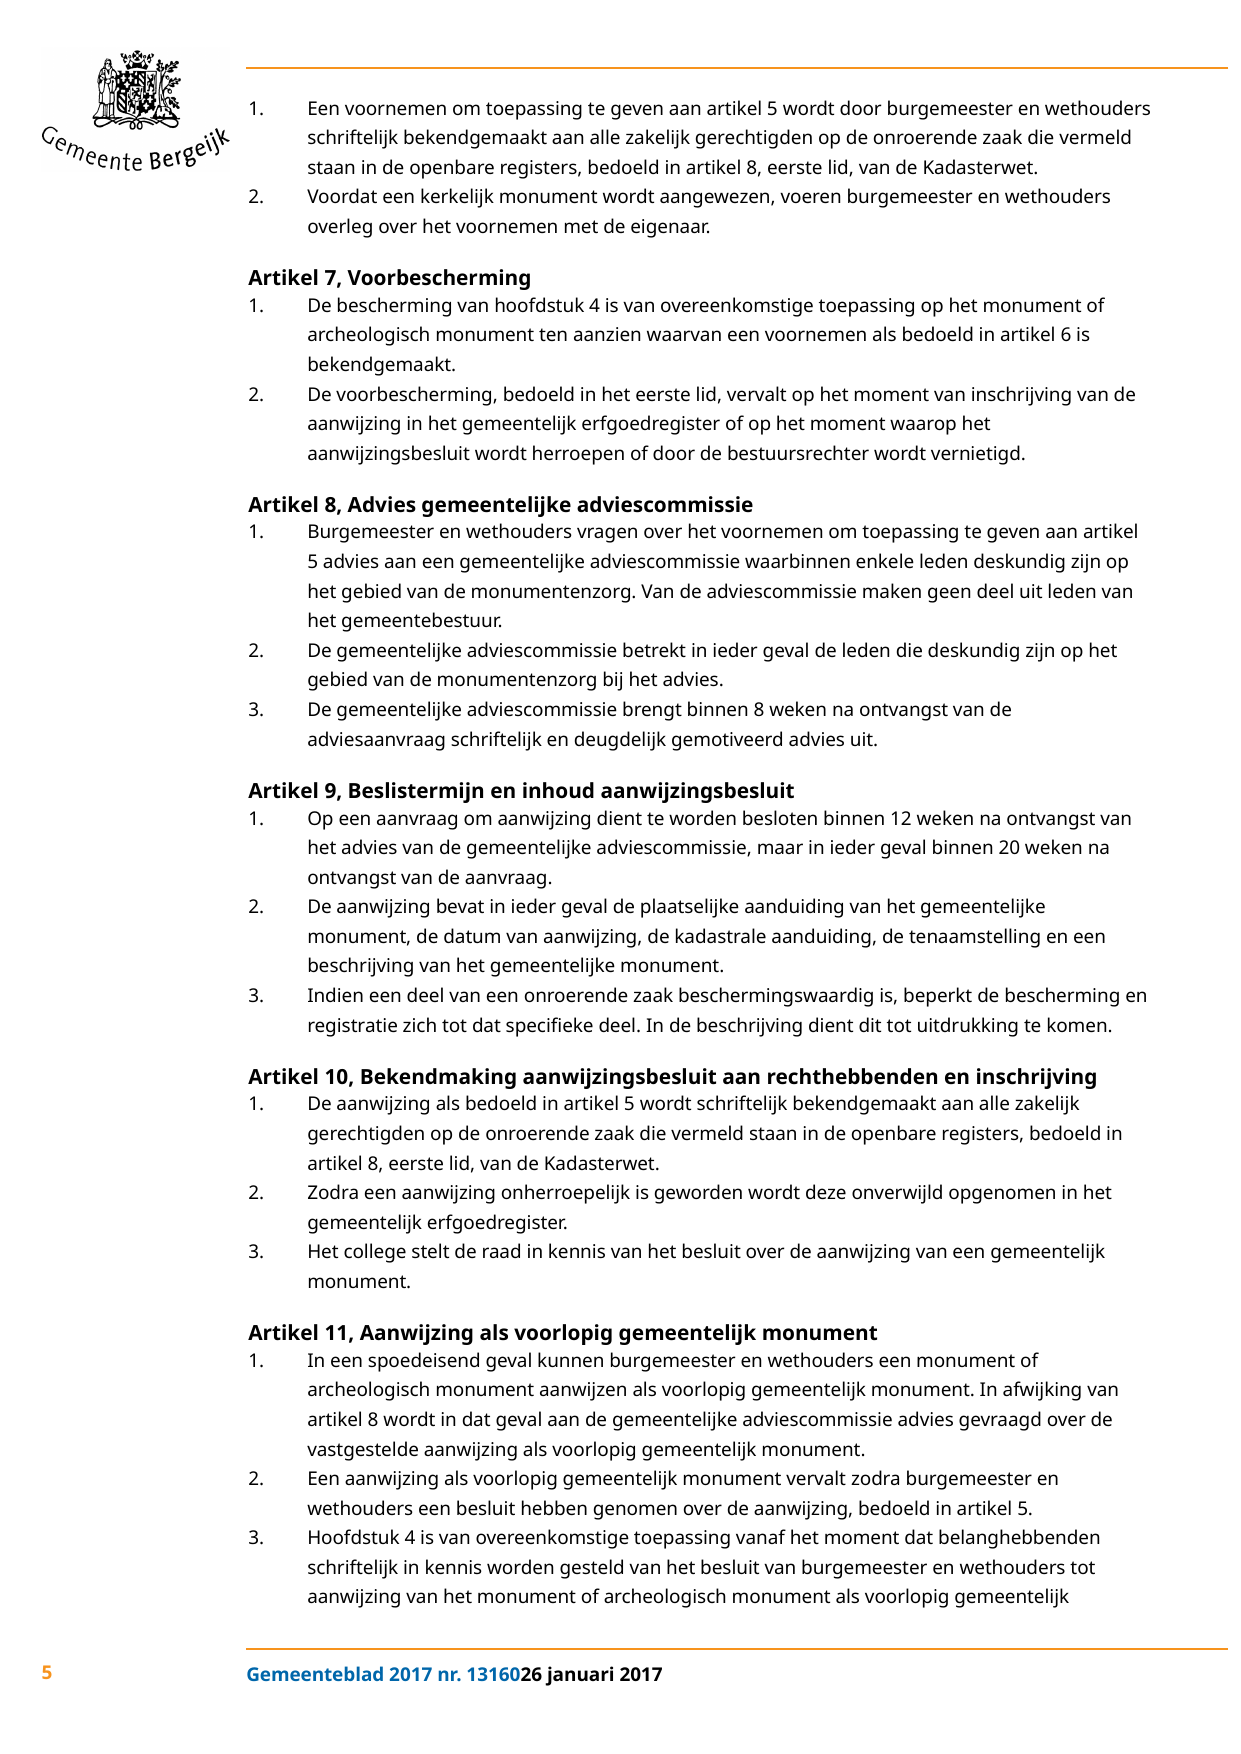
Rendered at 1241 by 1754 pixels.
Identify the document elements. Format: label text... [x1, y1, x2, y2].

list Hoofdstuk 4 is van overeenkomstige toepassing vanaf het moment dat belanghebbenden schriftelijk in kennis worden gesteld van het besluit van burgemeester en wethouders tot aanwijzing van het monument of archeologisch monument als voorlopig gemeentelijk [248, 1524, 1152, 1609]
text Artikel 11, Aanwijzing als voorlopig gemeentelijk monument [248, 1318, 1152, 1347]
list Zodra een aanwijzing onherroepelijk is geworden wordt deze onverwijld opgenomen in het gemeentelijk erfgoedregister. [248, 1179, 1152, 1235]
list De aanwijzing als bedoeld in artikel 5 wordt schriftelijk bekendgemaakt aan alle zakelijk gerechtigden op de onroerende zaak die vermeld staan in de openbare registers, bedoeld in artikel 8, eerste lid, van de Kadasterwet. [248, 1091, 1152, 1176]
list In een spoedeisend geval kunnen burgemeester en wethouders een monument of archeologisch monument aanwijzen als voorlopig gemeentelijk monument. In afwijking van artikel 8 wordt in dat geval aan de gemeentelijke adviescommissie advies gevraagd over de vastgestelde aanwijzing als voorlopig gemeentelijk monument. [248, 1347, 1152, 1461]
text Artikel 10, Bekendmaking aanwijzingsbesluit aan rechthebbenden en inschrijving [248, 1062, 1152, 1091]
list De aanwijzing bevat in ieder geval de plaatselijke aanduiding van het gemeentelijke monument, de datum van aanwijzing, de kadastrale aanduiding, de tenaamstelling en een beschrijving van het gemeentelijke monument. [248, 893, 1152, 978]
picture [41, 47, 231, 172]
text Artikel 8, Advies gemeentelijke adviescommissie [248, 490, 1152, 519]
text Artikel 7, Voorbescherming [248, 263, 1152, 292]
list De gemeentelijke adviescommissie brengt binnen 8 weken na ontvangst van de adviesaanvraag schriftelijk en deugdelijk gemotiveerd advies uit. [248, 696, 1152, 752]
list Voordat een kerkelijk monument wordt aangewezen, voeren burgemeester en wethouders overleg over het voornemen met de eigenaar. [248, 183, 1152, 239]
text Artikel 9, Beslistermijn en inhoud aanwijzingsbesluit [248, 776, 1152, 805]
list De voorbescherming, bedoeld in het eerste lid, vervalt op het moment van inschrijving van de aanwijzing in het gemeentelijk erfgoedregister of op het moment waarop het aanwijzingsbesluit wordt herroepen of door de bestuursrechter wordt vernietigd. [248, 381, 1152, 466]
list Burgemeester en wethouders vragen over het voornemen om toepassing te geven aan artikel 5 advies aan een gemeentelijke adviescommissie waarbinnen enkele leden deskundig zijn op het gebied van de monumentenzorg. Van de adviescommissie maken geen deel uit leden van het gemeentebestuur. [248, 519, 1152, 633]
list Het college stelt de raad in kennis van het besluit over de aanwijzing van een gemeentelijk monument. [248, 1238, 1152, 1294]
list Een aanwijzing als voorlopig gemeentelijk monument vervalt zodra burgemeester en wethouders een besluit hebben genomen over de aanwijzing, bedoeld in artikel 5. [248, 1465, 1152, 1521]
list Een voornemen om toepassing te geven aan artikel 5 wordt door burgemeester en wethouders schriftelijk bekendgemaakt aan alle zakelijk gerechtigden op de onroerende zaak die vermeld staan in de openbare registers, bedoeld in artikel 8, eerste lid, van de Kadasterwet. [248, 95, 1152, 180]
list De bescherming van hoofdstuk 4 is van overeenkomstige toepassing op het monument of archeologisch monument ten aanzien waarvan een voornemen als bedoeld in artikel 6 is bekendgemaakt. [248, 292, 1152, 377]
list Indien een deel van een onroerende zaak beschermingswaardig is, beperkt de bescherming en registratie zich tot dat specifieke deel. In de beschrijving dient dit tot uitdrukking te komen. [248, 982, 1152, 1037]
list De gemeentelijke adviescommissie betrekt in ieder geval de leden die deskundig zijn op het gebied van de monumentenzorg bij het advies. [248, 637, 1152, 692]
list Op een aanvraag om aanwijzing dient te worden besloten binnen 12 weken na ontvangst van het advies van de gemeentelijke adviescommissie, maar in ieder geval binnen 20 weken na ontvangst van de aanvraag. [248, 805, 1152, 889]
